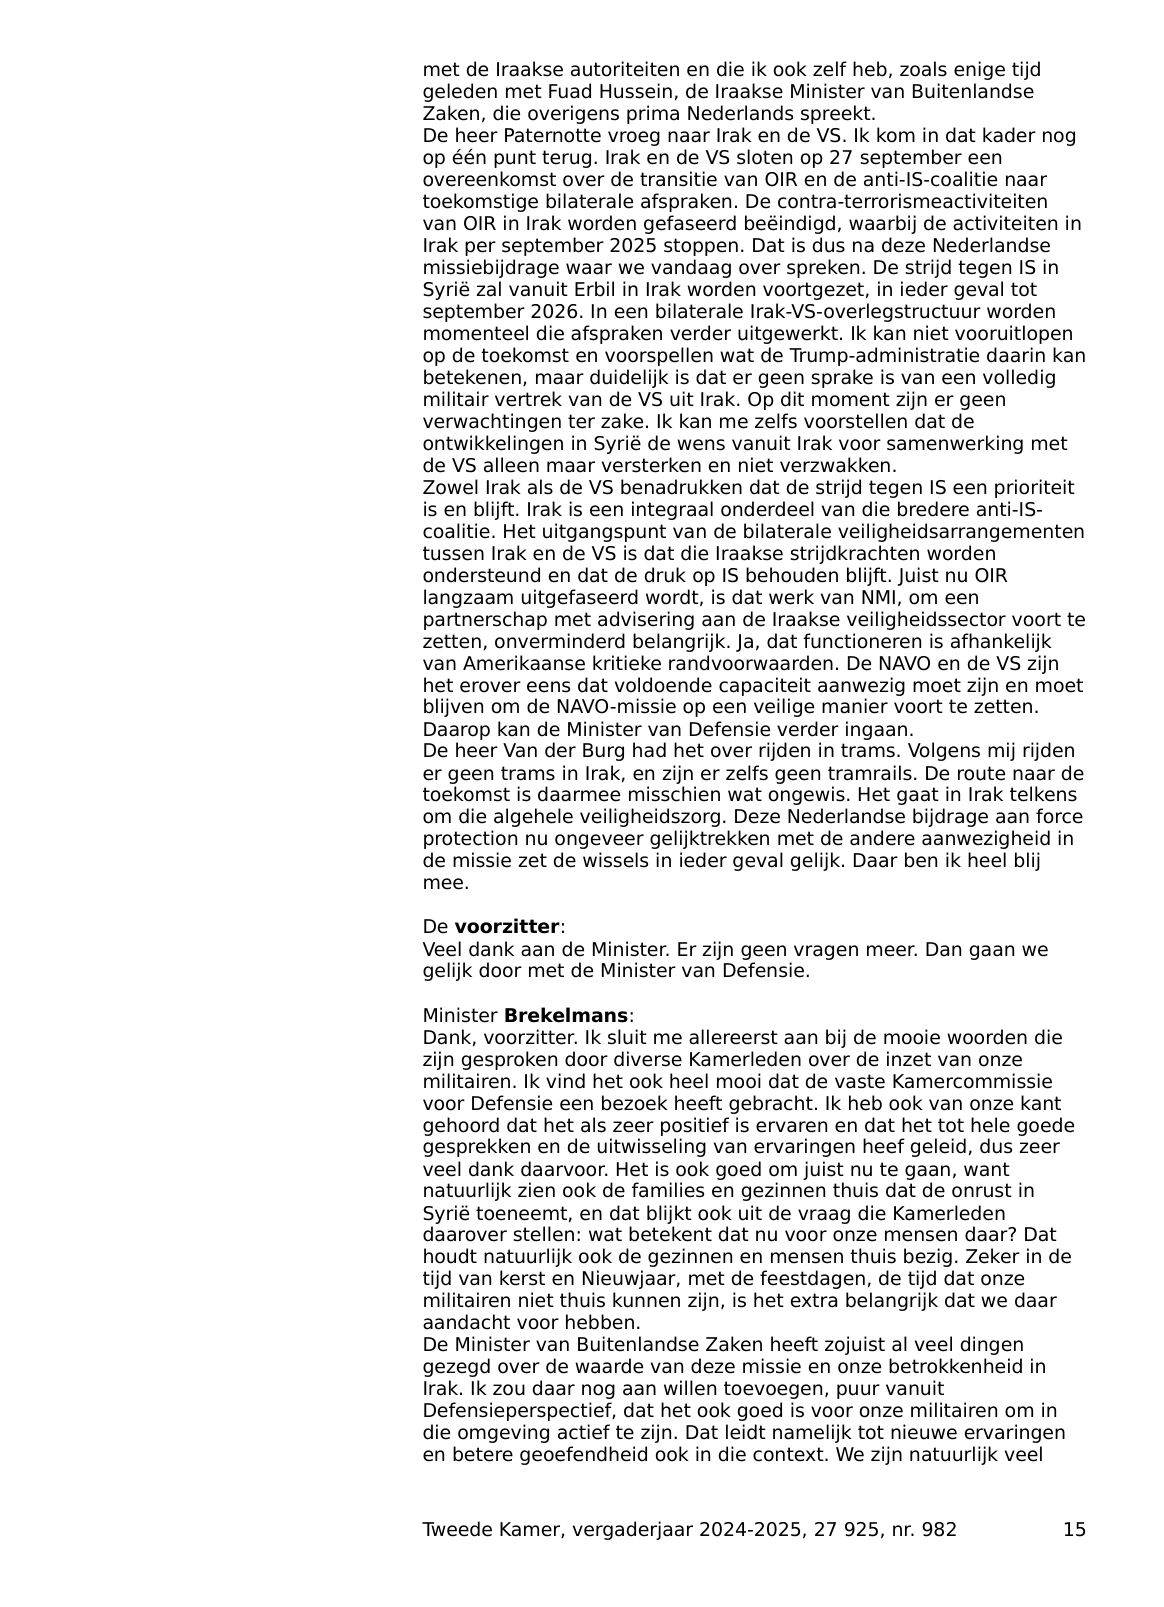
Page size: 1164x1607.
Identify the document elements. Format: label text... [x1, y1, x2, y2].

text Zowel Irak als de VS benadrukken dat de strijd tegen IS een prioriteit is en blijft. Irak is een integraal onderdeel van die bredere anti-IS-coalitie. Het uitgangspunt van de bilaterale veiligheidsarrangementen tussen Irak en de VS is dat die Iraakse strijdkrachten worden ondersteund en dat de druk op IS behouden blijft. Juist nu OIR langzaam uitgefaseerd wordt, is dat werk van NMI, om een partnerschap met advisering aan de Iraakse veiligheidssector voort te zetten, onverminderd belangrijk. Ja, dat functioneren is afhankelijk van Amerikaanse kritieke randvoorwaarden. De NAVO en de VS zijn het erover eens dat voldoende capaciteit aanwezig moet zijn en moet blijven om de NAVO-missie op een veilige manier voort te zetten. Daarop kan de Minister van Defensie verder ingaan. [422, 477, 1087, 740]
text De Minister van Buitenlandse Zaken heeft zojuist al veel dingen gezegd over de waarde van deze missie en onze betrokkenheid in Irak. Ik zou daar nog aan willen toevoegen, puur vanuit Defensieperspectief, dat het ook goed is voor onze militairen om in die omgeving actief te zijn. Dat leidt namelijk tot nieuwe ervaringen en betere geoefendheid ook in die context. We zijn natuurlijk veel [422, 1334, 1087, 1466]
text De heer Van der Burg had het over rijden in trams. Volgens mij rijden er geen trams in Irak, en zijn er zelfs geen tramrails. De route naar de toekomst is daarmee misschien wat ongewis. Het gaat in Irak telkens om die algehele veiligheidszorg. Deze Nederlandse bijdrage aan force protection nu ongeveer gelijktrekken met de andere aanwezigheid in de missie zet de wissels in ieder geval gelijk. Daar ben ik heel blij mee. [422, 740, 1087, 894]
text Dank, voorzitter. Ik sluit me allereerst aan bij de mooie woorden die zijn gesproken door diverse Kamerleden over de inzet van onze militairen. Ik vind het ook heel mooi dat de vaste Kamercommissie voor Defensie een bezoek heeft gebracht. Ik heb ook van onze kant gehoord dat het als zeer positief is ervaren en dat het tot hele goede gesprekken en de uitwisseling van ervaringen heef geleid, dus zeer veel dank daarvoor. Het is ook goed om juist nu te gaan, want natuurlijk zien ook de families en gezinnen thuis dat de onrust in Syrië toeneemt, en dat blijkt ook uit de vraag die Kamerleden daarover stellen: wat betekent dat nu voor onze mensen daar? Dat houdt natuurlijk ook de gezinnen en mensen thuis bezig. Zeker in de tijd van kerst en Nieuwjaar, met de feestdagen, de tijd dat onze militairen niet thuis kunnen zijn, is het extra belangrijk dat we daar aandacht voor hebben. [422, 1027, 1087, 1334]
text De heer Paternotte vroeg naar Irak en de VS. Ik kom in dat kader nog op één punt terug. Irak en de VS sloten op 27 september een overeenkomst over de transitie van OIR en de anti-IS-coalitie naar toekomstige bilaterale afspraken. De contra-terrorismeactiviteiten van OIR in Irak worden gefaseerd beëindigd, waarbij de activiteiten in Irak per september 2025 stoppen. Dat is dus na deze Nederlandse missiebijdrage waar we vandaag over spreken. De strijd tegen IS in Syrië zal vanuit Erbil in Irak worden voortgezet, in ieder geval tot september 2026. In een bilaterale Irak-VS-overlegstructuur worden momenteel die afspraken verder uitgewerkt. Ik kan niet vooruitlopen op de toekomst en voorspellen wat de Trump-administratie daarin kan betekenen, maar duidelijk is dat er geen sprake is van een volledig militair vertrek van de VS uit Irak. Op dit moment zijn er geen verwachtingen ter zake. Ik kan me zelfs voorstellen dat de ontwikkelingen in Syrië de wens vanuit Irak voor samenwerking met de VS alleen maar versterken en niet verzwakken. [422, 125, 1087, 477]
text Minister Brekelmans: [422, 1004, 1087, 1027]
text met de Iraakse autoriteiten en die ik ook zelf heb, zoals enige tijd geleden met Fuad Hussein, de Iraakse Minister van Buitenlandse Zaken, die overigens prima Nederlands spreekt. [422, 59, 1087, 125]
text De voorzitter: [422, 916, 1087, 938]
text Veel dank aan de Minister. Er zijn geen vragen meer. Dan gaan we gelijk door met de Minister van Defensie. [422, 938, 1087, 982]
